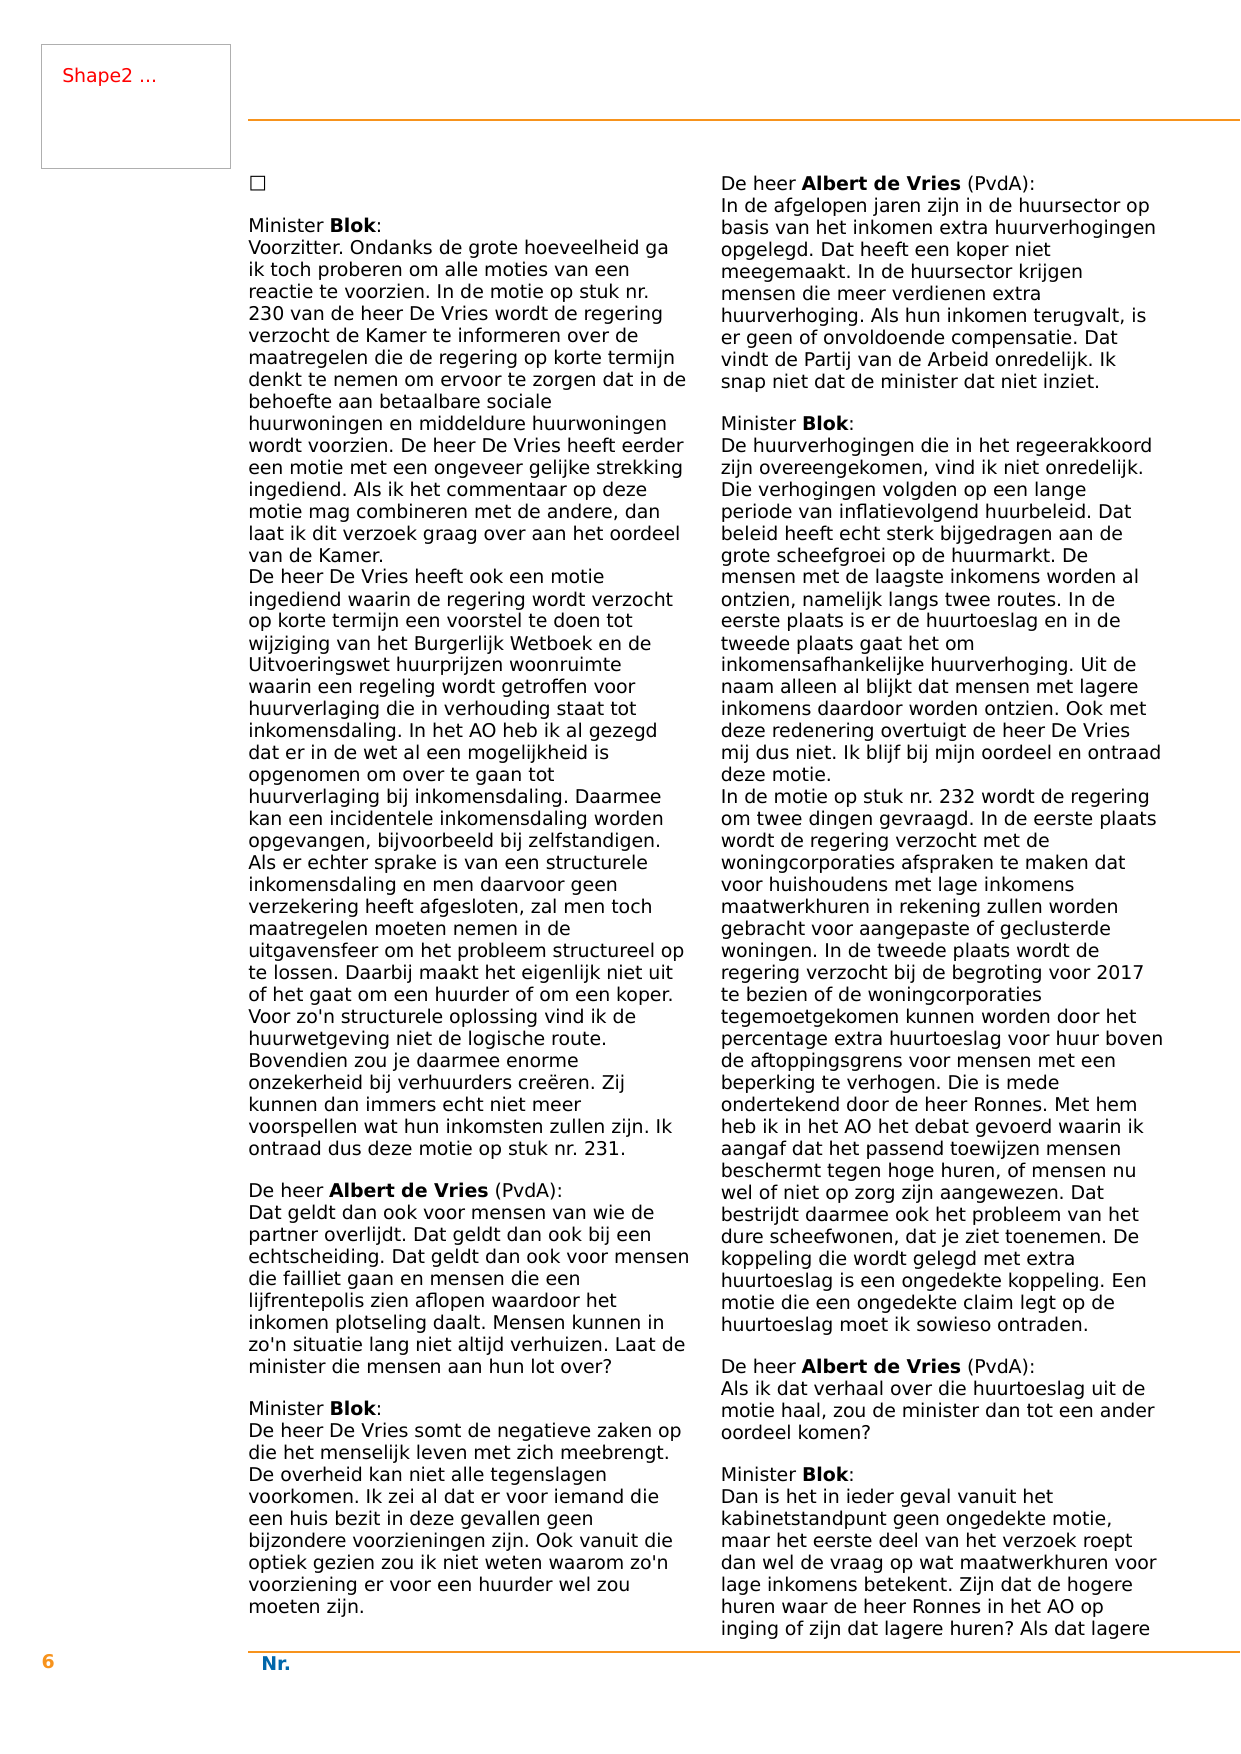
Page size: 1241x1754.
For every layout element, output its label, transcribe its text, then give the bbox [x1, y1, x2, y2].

text De huurverhogingen die in het regeerakkoord zijn overeengekomen, vind ik niet onredelijk. Die verhogingen volgden op een lange periode van inflatievolgend huurbeleid. Dat beleid heeft echt sterk bijgedragen aan de grote scheefgroei op de huurmarkt. De mensen met de laagste inkomens worden al ontzien, namelijk langs twee routes. In de eerste plaats is er de huurtoeslag en in de tweede plaats gaat het om inkomensafhankelijke huurverhoging. Uit de naam alleen al blijkt dat mensen met lagere inkomens daardoor worden ontzien. Ook met deze redenering overtuigt de heer De Vries mij dus niet. Ik blijf bij mijn oordeel en ontraad deze motie. [721, 434, 1163, 786]
text Minister Blok: [248, 215, 691, 237]
text ⬜ [248, 173, 691, 195]
text Als ik dat verhaal over die huurtoeslag uit de motie haal, zou de minister dan tot een ander oordeel komen? [721, 1378, 1163, 1444]
text De heer Albert de Vries (PvdA): [248, 1180, 691, 1202]
text Minister Blok: [721, 1464, 1163, 1486]
text In de motie op stuk nr. 232 wordt de regering om twee dingen gevraagd. In de eerste plaats wordt de regering verzocht met de woningcorporaties afspraken te maken dat voor huishoudens met lage inkomens maatwerkhuren in rekening zullen worden gebracht voor aangepaste of geclusterde woningen. In de tweede plaats wordt de regering verzocht bij de begroting voor 2017 te bezien of de woningcorporaties tegemoetgekomen kunnen worden door het percentage extra huurtoeslag voor huur boven de aftoppingsgrens voor mensen met een beperking te verhogen. Die is mede ondertekend door de heer Ronnes. Met hem heb ik in het AO het debat gevoerd waarin ik aangaf dat het passend toewijzen mensen beschermt tegen hoge huren, of mensen nu wel of niet op zorg zijn aangewezen. Dat bestrijdt daarmee ook het probleem van het dure scheefwonen, dat je ziet toenemen. De koppeling die wordt gelegd met extra huurtoeslag is een ongedekte koppeling. Een motie die een ongedekte claim legt op de huurtoeslag moet ik sowieso ontraden. [721, 786, 1163, 1336]
text Voorzitter. Ondanks de grote hoeveelheid ga ik toch proberen om alle moties van een reactie te voorzien. In de motie op stuk nr. 230 van de heer De Vries wordt de regering verzocht de Kamer te informeren over de maatregelen die de regering op korte termijn denkt te nemen om ervoor te zorgen dat in de behoefte aan betaalbare sociale huurwoningen en middeldure huurwoningen wordt voorzien. De heer De Vries heeft eerder een motie met een ongeveer gelijke strekking ingediend. Als ik het commentaar op deze motie mag combineren met de andere, dan laat ik dit verzoek graag over aan het oordeel van de Kamer. [248, 237, 691, 566]
text De heer De Vries heeft ook een motie ingediend waarin de regering wordt verzocht op korte termijn een voorstel te doen tot wijziging van het Burgerlijk Wetboek en de Uitvoeringswet huurprijzen woonruimte waarin een regeling wordt getroffen voor huurverlaging die in verhouding staat tot inkomensdaling. In het AO heb ik al gezegd dat er in de wet al een mogelijkheid is opgenomen om over te gaan tot huurverlaging bij inkomensdaling. Daarmee kan een incidentele inkomensdaling worden opgevangen, bijvoorbeeld bij zelfstandigen. Als er echter sprake is van een structurele inkomensdaling en men daarvoor geen verzekering heeft afgesloten, zal men toch maatregelen moeten nemen in de uitgavensfeer om het probleem structureel op te lossen. Daarbij maakt het eigenlijk niet uit of het gaat om een huurder of om een koper. Voor zo'n structurele oplossing vind ik de huurwetgeving niet de logische route. Bovendien zou je daarmee enorme onzekerheid bij verhuurders creëren. Zij kunnen dan immers echt niet meer voorspellen wat hun inkomsten zullen zijn. Ik ontraad dus deze motie op stuk nr. 231. [248, 566, 691, 1160]
text De heer Albert de Vries (PvdA): [721, 173, 1163, 195]
text In de afgelopen jaren zijn in de huursector op basis van het inkomen extra huurverhogingen opgelegd. Dat heeft een koper niet meegemaakt. In de huursector krijgen mensen die meer verdienen extra huurverhoging. Als hun inkomen terugvalt, is er geen of onvoldoende compensatie. Dat vindt de Partij van de Arbeid onredelijk. Ik snap niet dat de minister dat niet inziet. [721, 195, 1163, 393]
text De heer De Vries somt de negatieve zaken op die het menselijk leven met zich meebrengt. De overheid kan niet alle tegenslagen voorkomen. Ik zei al dat er voor iemand die een huis bezit in deze gevallen geen bijzondere voorzieningen zijn. Ook vanuit die optiek gezien zou ik niet weten waarom zo'n voorziening er voor een huurder wel zou moeten zijn. [248, 1420, 691, 1617]
text De heer Albert de Vries (PvdA): [721, 1356, 1163, 1378]
text Minister Blok: [721, 413, 1163, 434]
text Dan is het in ieder geval vanuit het kabinetstandpunt geen ongedekte motie, maar het eerste deel van het verzoek roept dan wel de vraag op wat maatwerkhuren voor lage inkomens betekent. Zijn dat de hogere huren waar de heer Ronnes in het AO op inging of zijn dat lagere huren? Als dat lagere [721, 1486, 1163, 1639]
text Dat geldt dan ook voor mensen van wie de partner overlijdt. Dat geldt dan ook bij een echtscheiding. Dat geldt dan ook voor mensen die failliet gaan en mensen die een lijfrentepolis zien aflopen waardoor het inkomen plotseling daalt. Mensen kunnen in zo'n situatie lang niet altijd verhuizen. Laat de minister die mensen aan hun lot over? [248, 1202, 691, 1378]
text Minister Blok: [248, 1398, 691, 1420]
